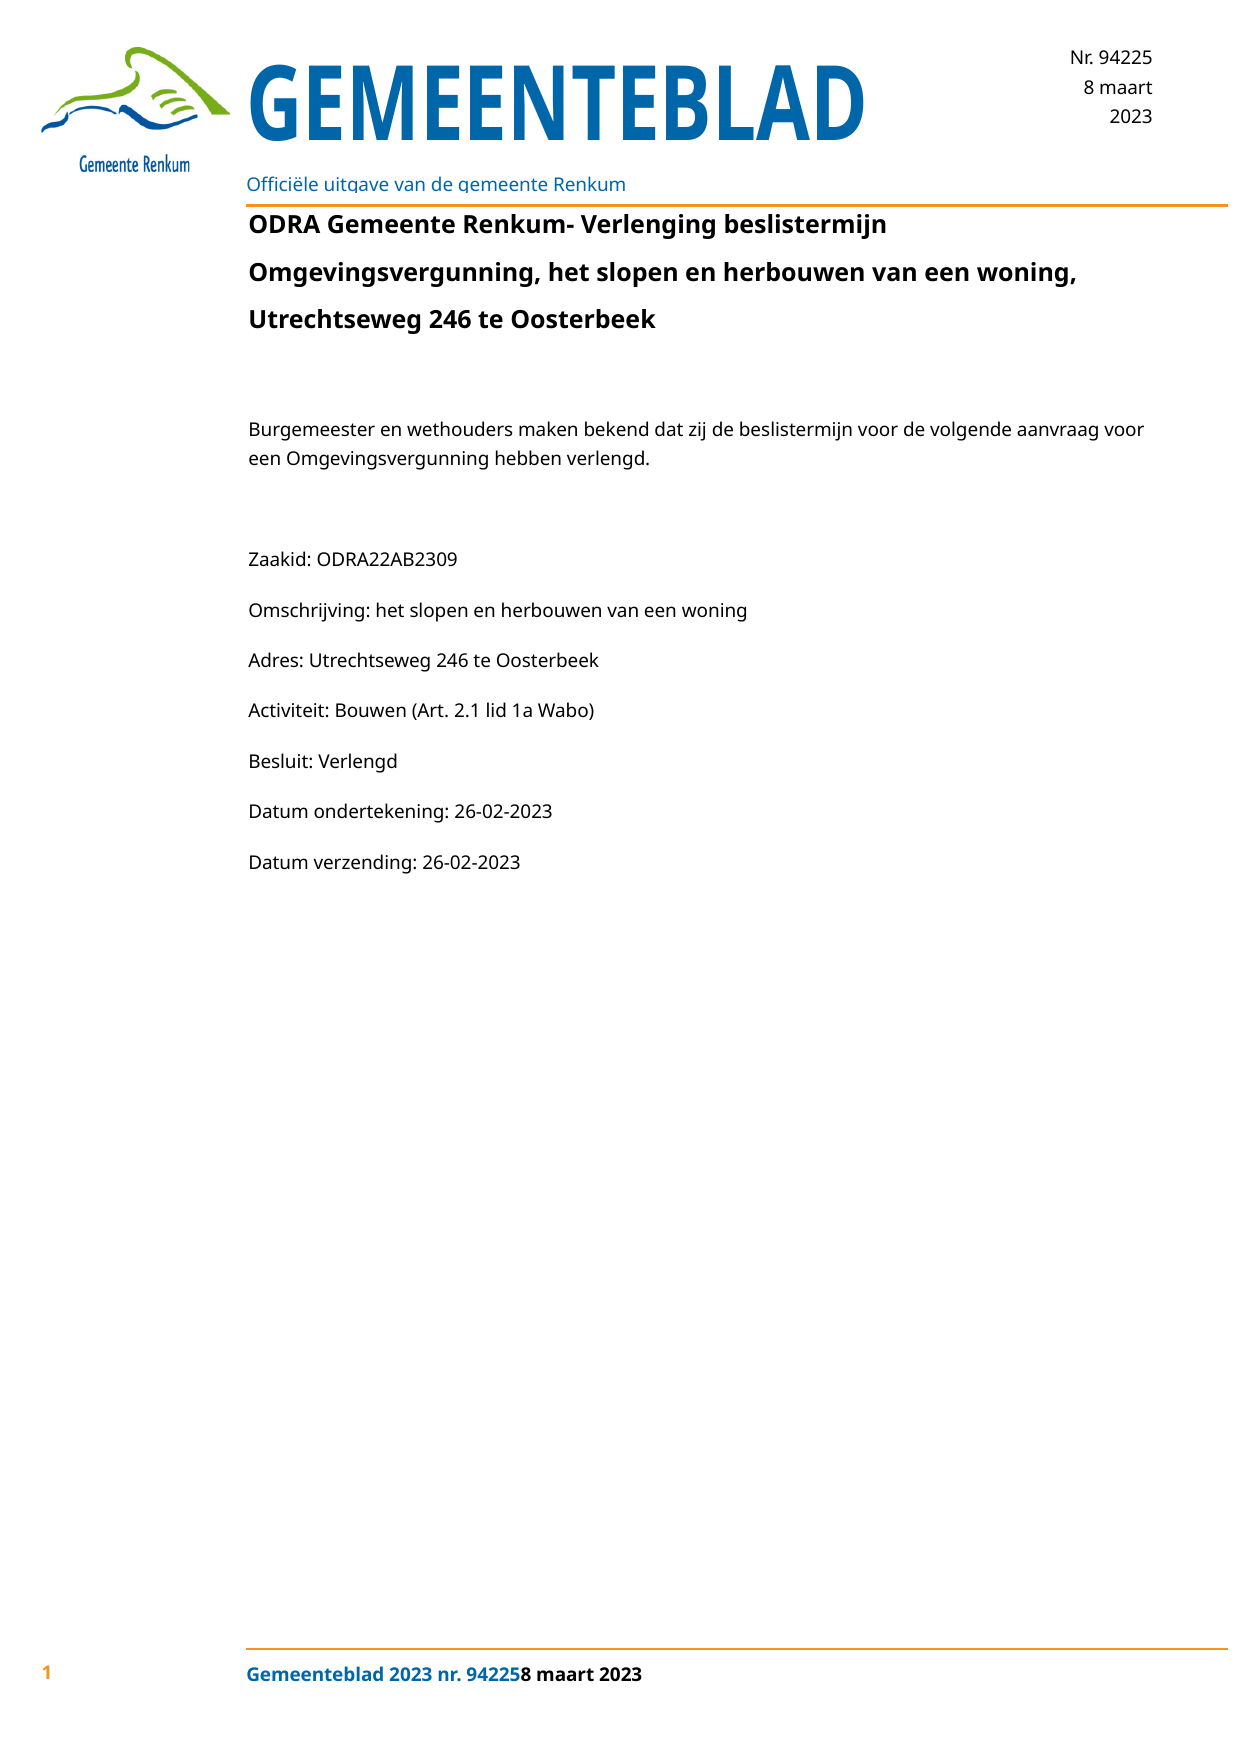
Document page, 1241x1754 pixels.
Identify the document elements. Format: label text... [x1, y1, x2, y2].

text ODRA Gemeente Renkum- Verlenging beslistermijn Omgevingsvergunning, het slopen en herbouwen van een woning, Utrechtseweg 246 te Oosterbeek [248, 207, 1152, 336]
text Datum ondertekening: 26-02-2023 [248, 798, 1152, 824]
text Zaakid: ODRA22AB2309 [248, 546, 1152, 572]
picture [41, 47, 231, 172]
text Besluit: Verlengd [248, 748, 1152, 774]
text Activiteit: Bouwen (Art. 2.1 lid 1a Wabo) [248, 698, 1152, 723]
text Adres: Utrechtseweg 246 te Oosterbeek [248, 647, 1152, 673]
text Burgemeester en wethouders maken bekend dat zij de beslistermijn voor de volgende aanvraag voor een Omgevingsvergunning hebben verlengd. [248, 416, 1152, 471]
text Omschrijving: het slopen en herbouwen van een woning [248, 597, 1152, 622]
text Datum verzending: 26-02-2023 [248, 849, 1152, 874]
